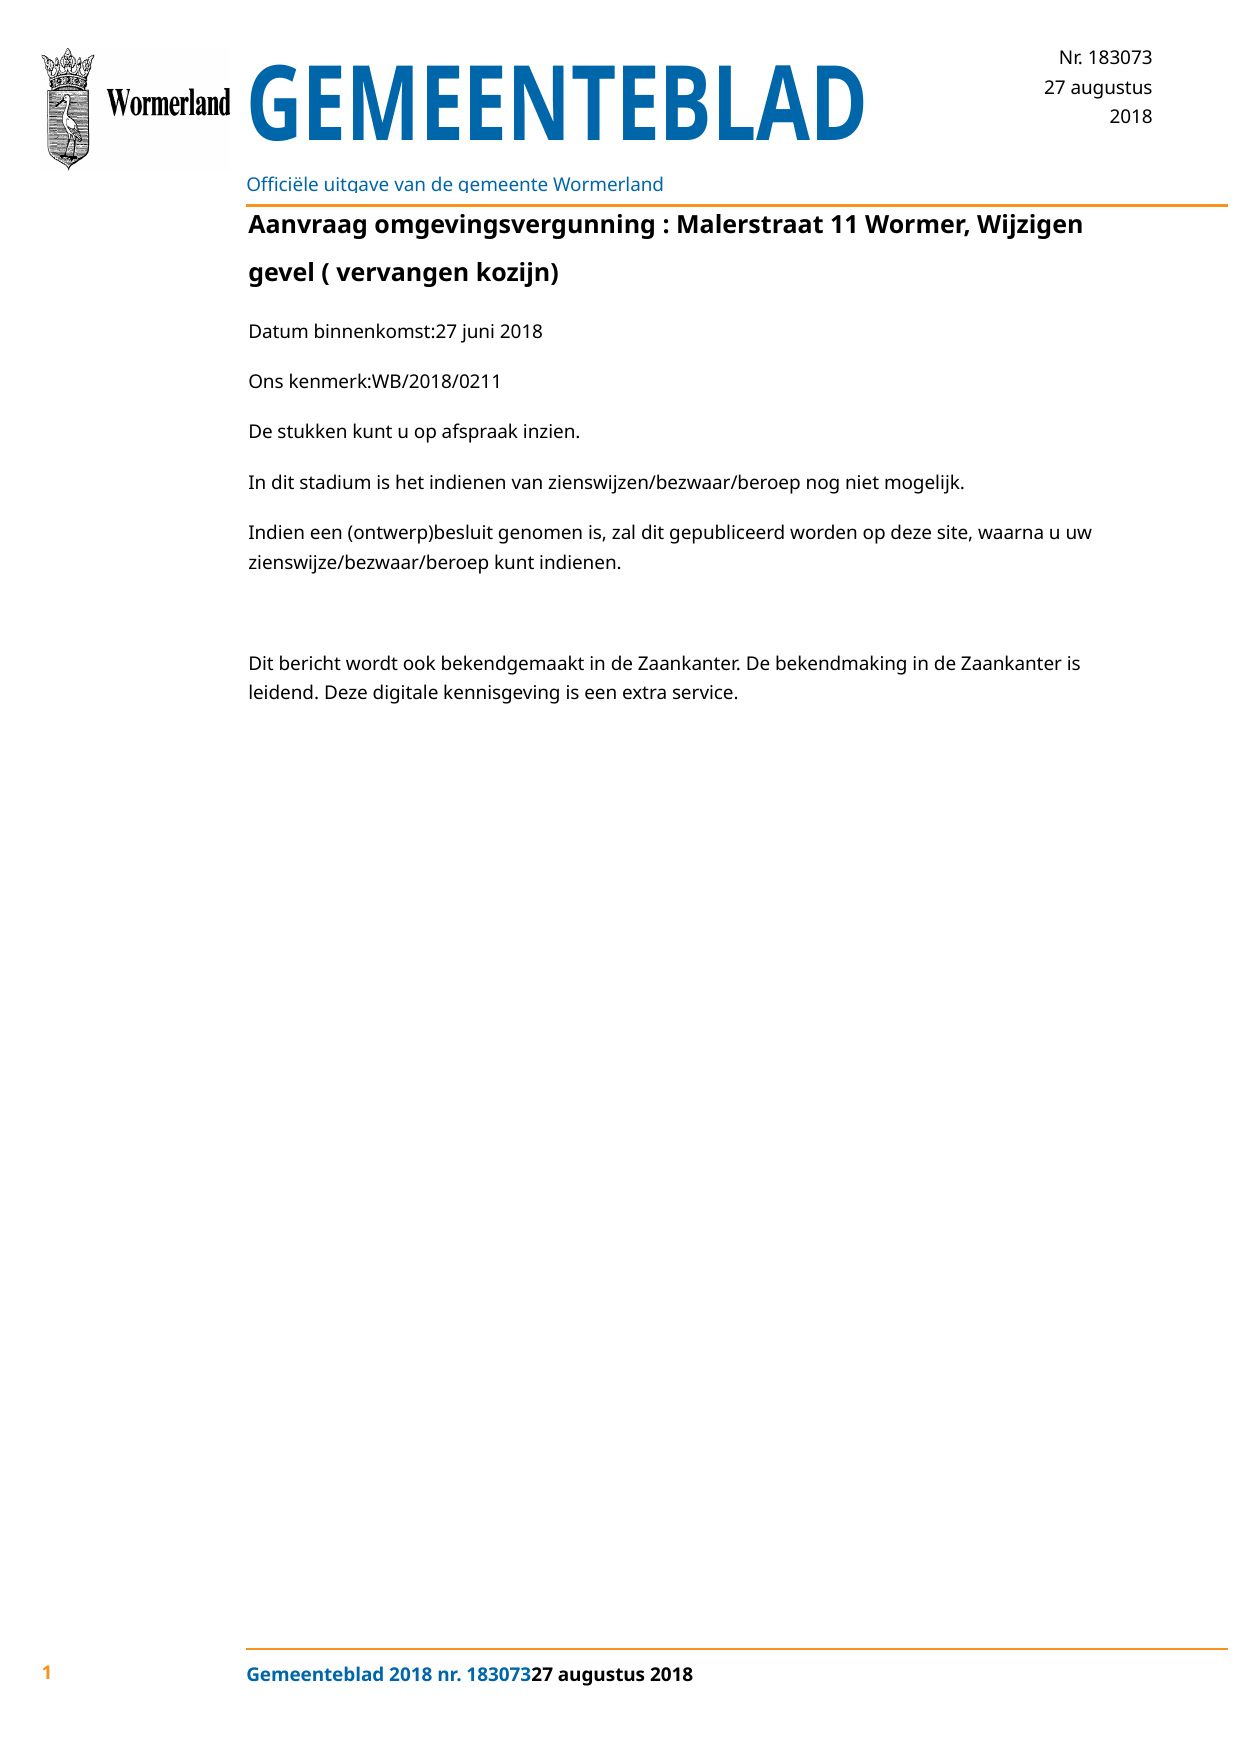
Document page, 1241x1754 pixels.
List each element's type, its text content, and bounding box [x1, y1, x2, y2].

picture [41, 47, 231, 172]
text Indien een (ontwerp)besluit genomen is, zal dit gepubliceerd worden op deze site, waarna u uw zienswijze/bezwaar/beroep kunt indienen. [248, 519, 1152, 575]
text Datum binnenkomst:27 juni 2018 [248, 318, 1152, 344]
text Ons kenmerk:WB/2018/0211 [248, 368, 1152, 394]
text Dit bericht wordt ook bekendgemaakt in de Zaankanter. De bekendmaking in de Zaankanter is leidend. Deze digitale kennisgeving is een extra service. [248, 650, 1152, 705]
text De stukken kunt u op afspraak inzien. [248, 419, 1152, 444]
text Aanvraag omgevingsvergunning : Malerstraat 11 Wormer, Wijzigen gevel ( vervangen kozijn) [248, 207, 1152, 288]
text In dit stadium is het indienen van zienswijzen/bezwaar/beroep nog niet mogelijk. [248, 469, 1152, 495]
